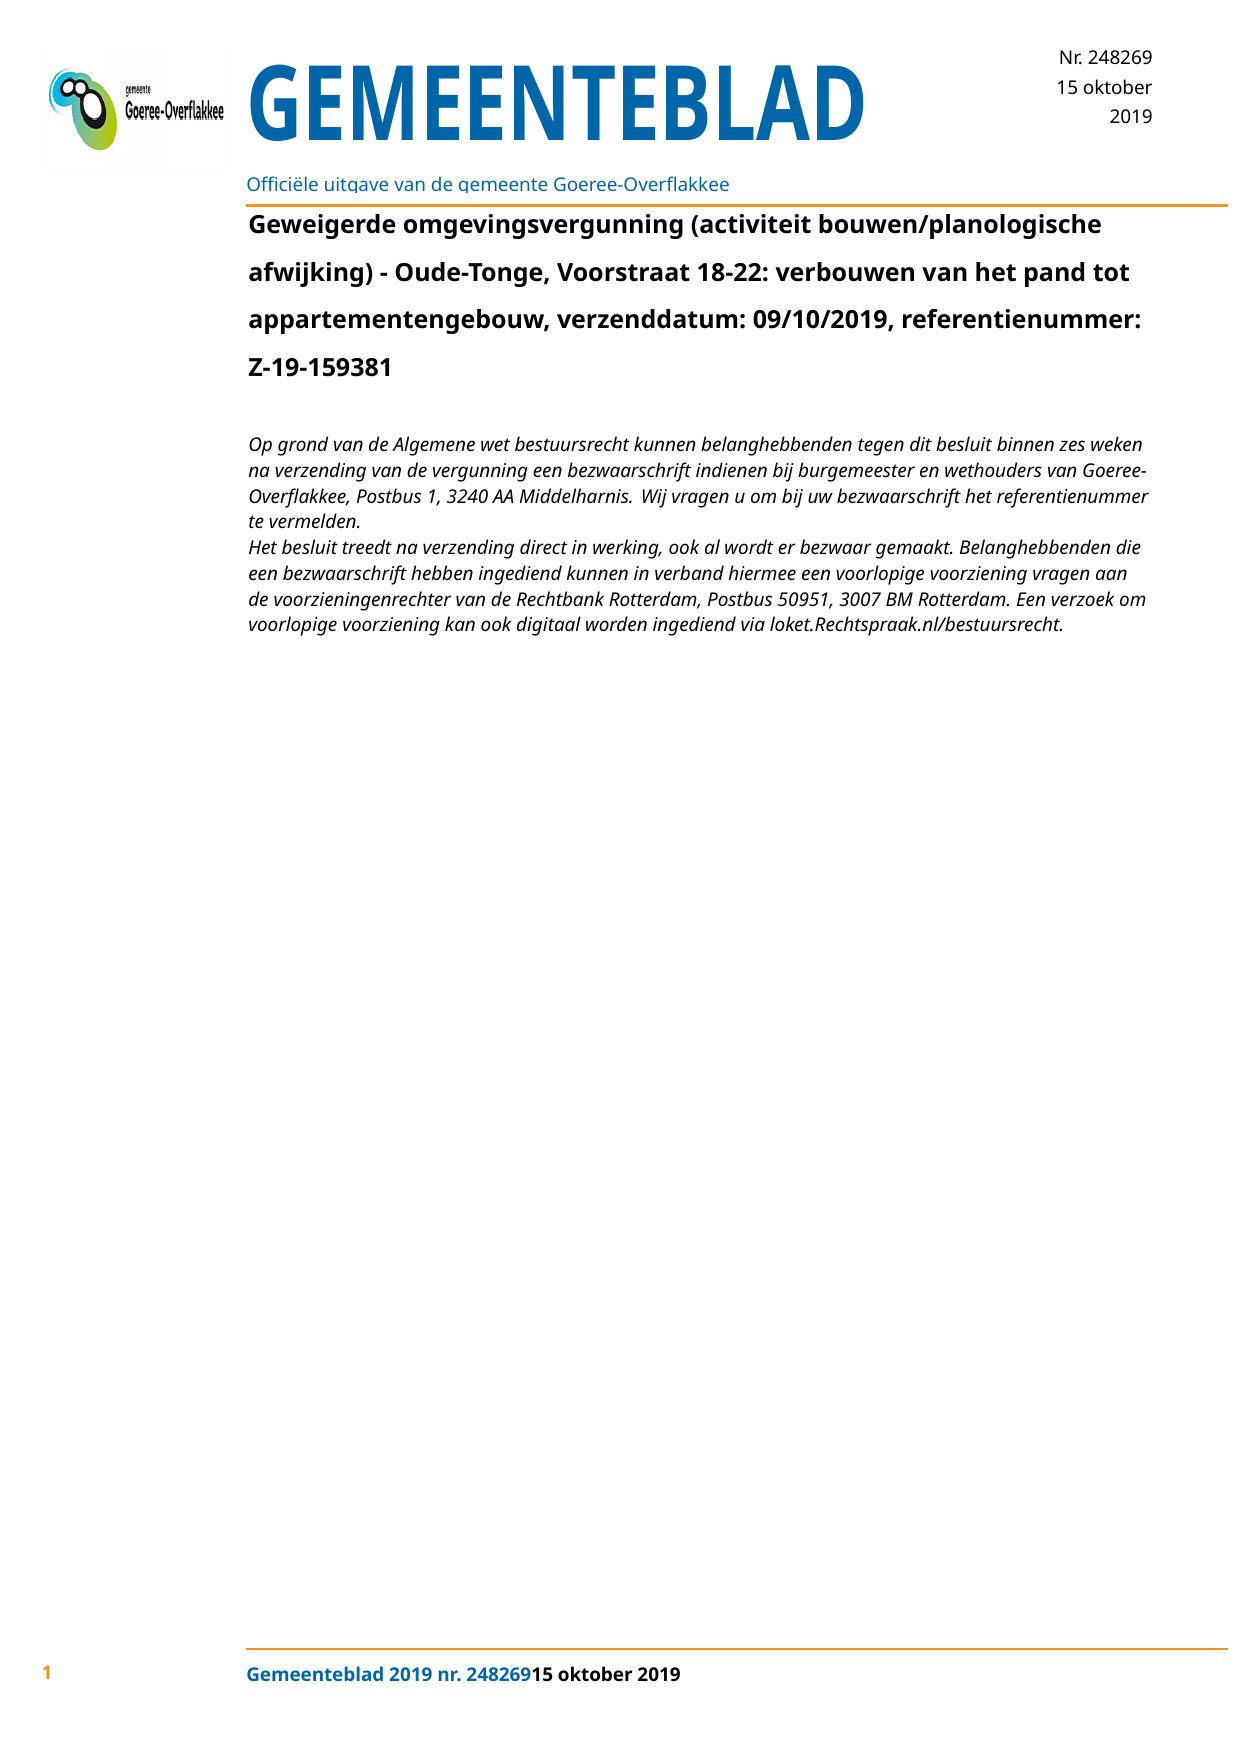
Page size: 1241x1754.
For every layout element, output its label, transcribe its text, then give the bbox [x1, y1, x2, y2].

picture [41, 47, 231, 172]
text Op grond van de Algemene wet bestuursrecht kunnen belanghebbenden tegen dit besluit binnen zes weken na verzending van de vergunning een bezwaarschrift indienen bij burgemeester en wethouders van Goeree-Overflakkee, Postbus 1, 3240 AA Middelharnis. Wij vragen u om bij uw bezwaarschrift het referentienummer te vermelden. [248, 431, 1152, 534]
text Geweigerde omgevingsvergunning (activiteit bouwen/planologische afwijking) - Oude-Tonge, Voorstraat 18-22: verbouwen van het pand tot appartementengebouw, verzenddatum: 09/10/2019, referentienummer: Z-19-159381 [248, 207, 1152, 384]
text Het besluit treedt na verzending direct in werking, ook al wordt er bezwaar gemaakt. Belanghebbenden die een bezwaarschrift hebben ingediend kunnen in verband hiermee een voorlopige voorziening vragen aan de voorzieningenrechter van de Rechtbank Rotterdam, Postbus 50951, 3007 BM Rotterdam. Een verzoek om voorlopige voorziening kan ook digitaal worden ingediend via loket.Rechtspraak.nl/bestuursrecht. [248, 534, 1152, 637]
